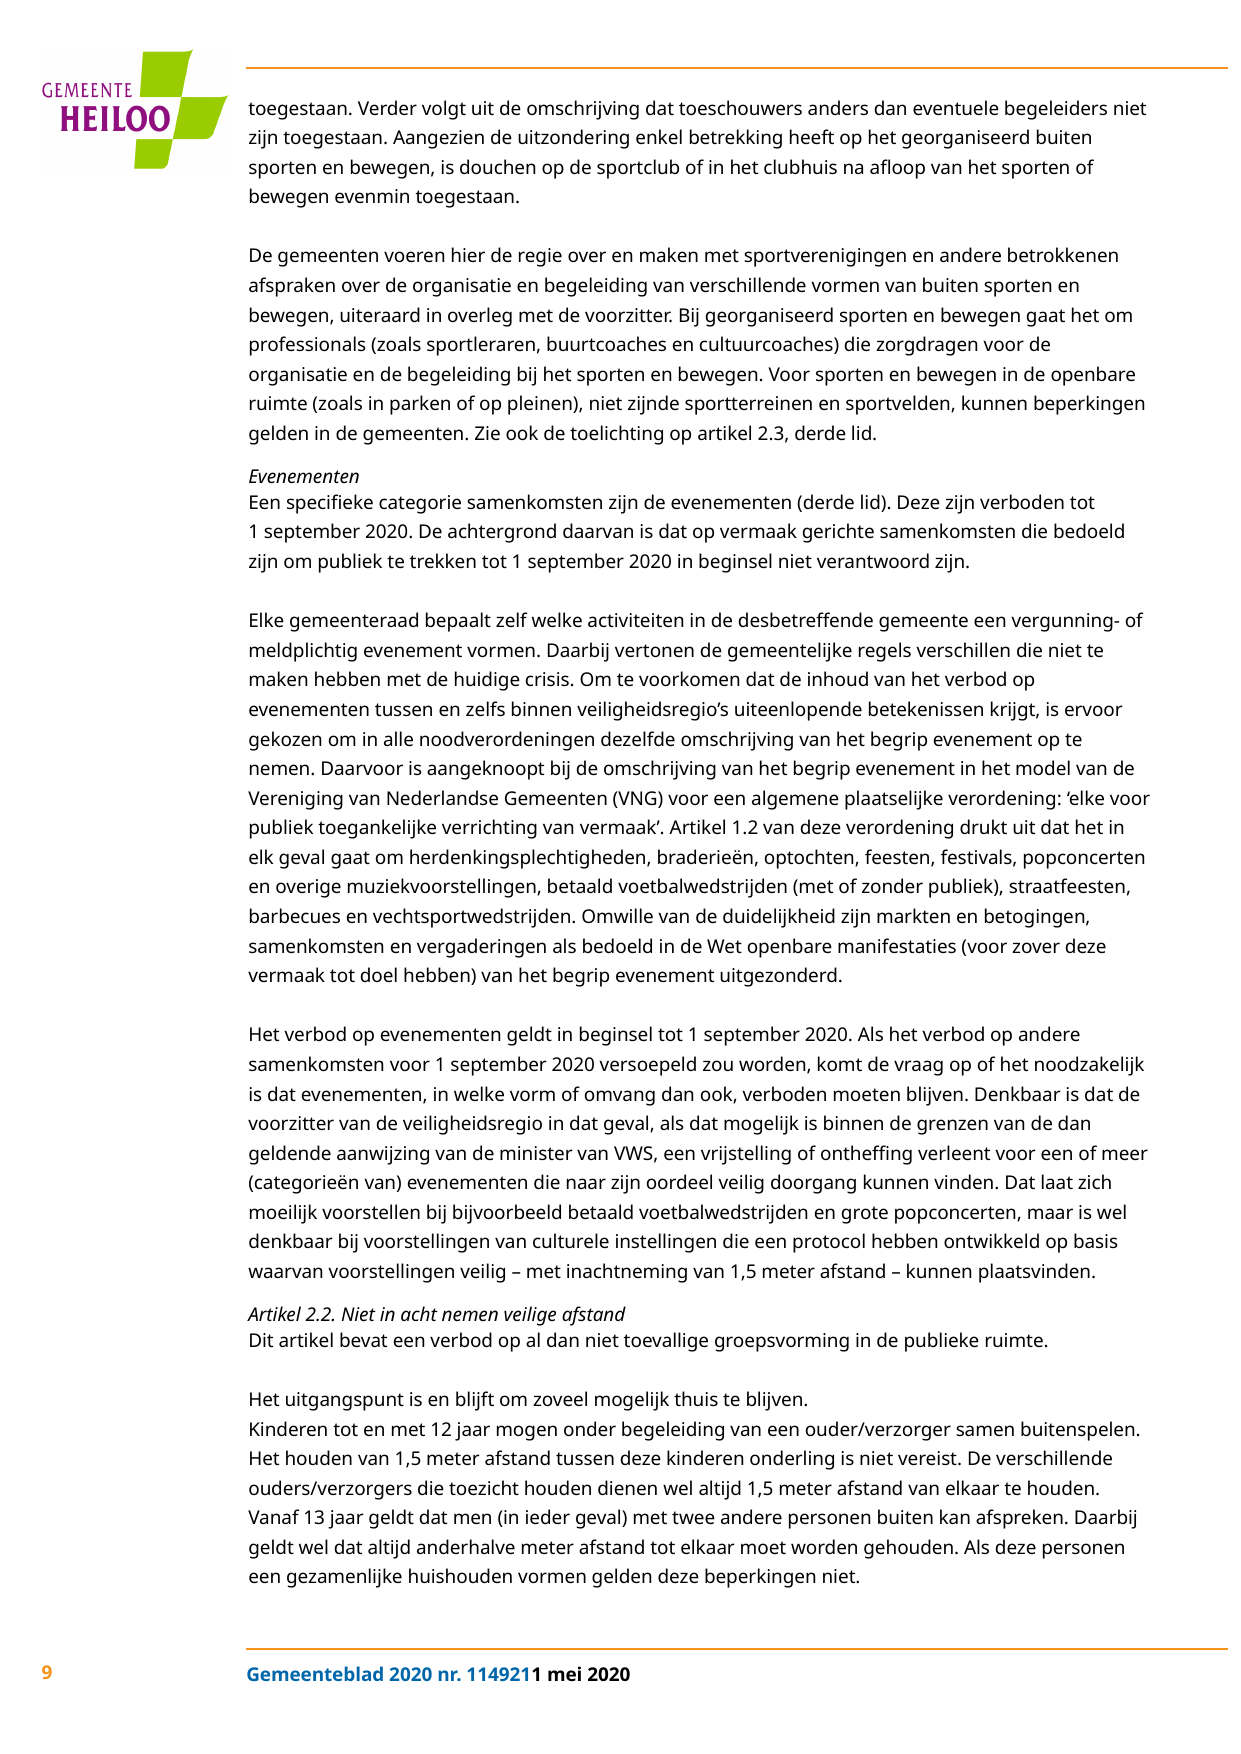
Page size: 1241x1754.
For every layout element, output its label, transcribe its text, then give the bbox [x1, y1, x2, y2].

text Een specifieke categorie samenkomsten zijn de evenementen (derde lid). Deze zijn verboden tot 1 september 2020. De achtergrond daarvan is dat op vermaak gerichte samenkomsten die bedoeld zijn om publiek te trekken tot 1 september 2020 in beginsel niet verantwoord zijn. [248, 489, 1152, 574]
text De gemeenten voeren hier de regie over en maken met sportverenigingen en andere betrokkenen afspraken over de organisatie en begeleiding van verschillende vormen van buiten sporten en bewegen, uiteraard in overleg met de voorzitter. Bij georganiseerd sporten en bewegen gaat het om professionals (zoals sportleraren, buurtcoaches en cultuurcoaches) die zorgdragen voor de organisatie en de begeleiding bij het sporten en bewegen. Voor sporten en bewegen in de openbare ruimte (zoals in parken of op pleinen), niet zijnde sportterreinen en sportvelden, kunnen beperkingen gelden in de gemeenten. Zie ook de toelichting op artikel 2.3, derde lid. [248, 243, 1152, 446]
text Evenementen [248, 463, 1152, 489]
picture [41, 47, 231, 172]
text toegestaan. Verder volgt uit de omschrijving dat toeschouwers anders dan eventuele begeleiders niet zijn toegestaan. Aangezien de uitzondering enkel betrekking heeft op het georganiseerd buiten sporten en bewegen, is douchen op de sportclub of in het clubhuis na afloop van het sporten of bewegen evenmin toegestaan. [248, 95, 1152, 209]
text Kinderen tot en met 12 jaar mogen onder begeleiding van een ouder/verzorger samen buitenspelen. Het houden van 1,5 meter afstand tussen deze kinderen onderling is niet vereist. De verschillende ouders/verzorgers die toezicht houden dienen wel altijd 1,5 meter afstand van elkaar te houden. [248, 1416, 1152, 1501]
text Dit artikel bevat een verbod op al dan niet toevallige groepsvorming in de publieke ruimte. [248, 1327, 1152, 1353]
text Artikel 2.2. Niet in acht nemen veilige afstand [248, 1301, 1152, 1327]
text Het verbod op evenementen geldt in beginsel tot 1 september 2020. Als het verbod op andere samenkomsten voor 1 september 2020 versoepeld zou worden, komt de vraag op of het noodzakelijk is dat evenementen, in welke vorm of omvang dan ook, verboden moeten blijven. Denkbaar is dat de voorzitter van de veiligheidsregio in dat geval, als dat mogelijk is binnen de grenzen van de dan geldende aanwijzing van de minister van VWS, een vrijstelling of ontheffing verleent voor een of meer (categorieën van) evenementen die naar zijn oordeel veilig doorgang kunnen vinden. Dat laat zich moeilijk voorstellen bij bijvoorbeeld betaald voetbalwedstrijden en grote popconcerten, maar is wel denkbaar bij voorstellingen van culturele instellingen die een protocol hebben ontwikkeld op basis waarvan voorstellingen veilig – met inachtneming van 1,5 meter afstand – kunnen plaatsvinden. [248, 1022, 1152, 1284]
text Het uitgangspunt is en blijft om zoveel mogelijk thuis te blijven. [248, 1386, 1152, 1412]
text Vanaf 13 jaar geldt dat men (in ieder geval) met twee andere personen buiten kan afspreken. Daarbij geldt wel dat altijd anderhalve meter afstand tot elkaar moet worden gehouden. Als deze personen een gezamenlijke huishouden vormen gelden deze beperkingen niet. [248, 1504, 1152, 1589]
text Elke gemeenteraad bepaalt zelf welke activiteiten in de desbetreffende gemeente een vergunning- of meldplichtig evenement vormen. Daarbij vertonen de gemeentelijke regels verschillen die niet te maken hebben met de huidige crisis. Om te voorkomen dat de inhoud van het verbod op evenementen tussen en zelfs binnen veiligheidsregio’s uiteenlopende betekenissen krijgt, is ervoor gekozen om in alle noodverordeningen dezelfde omschrijving van het begrip evenement op te nemen. Daarvoor is aangeknoopt bij de omschrijving van het begrip evenement in het model van de Vereniging van Nederlandse Gemeenten (VNG) voor een algemene plaatselijke verordening: ‘elke voor publiek toegankelijke verrichting van vermaak’. Artikel 1.2 van deze verordening drukt uit dat het in elk geval gaat om herdenkingsplechtigheden, braderieën, optochten, feesten, festivals, popconcerten en overige muziekvoorstellingen, betaald voetbalwedstrijden (met of zonder publiek), straatfeesten, barbecues en vechtsportwedstrijden. Omwille van de duidelijkheid zijn markten en betogingen, samenkomsten en vergaderingen als bedoeld in de Wet openbare manifestaties (voor zover deze vermaak tot doel hebben) van het begrip evenement uitgezonderd. [248, 607, 1152, 988]
